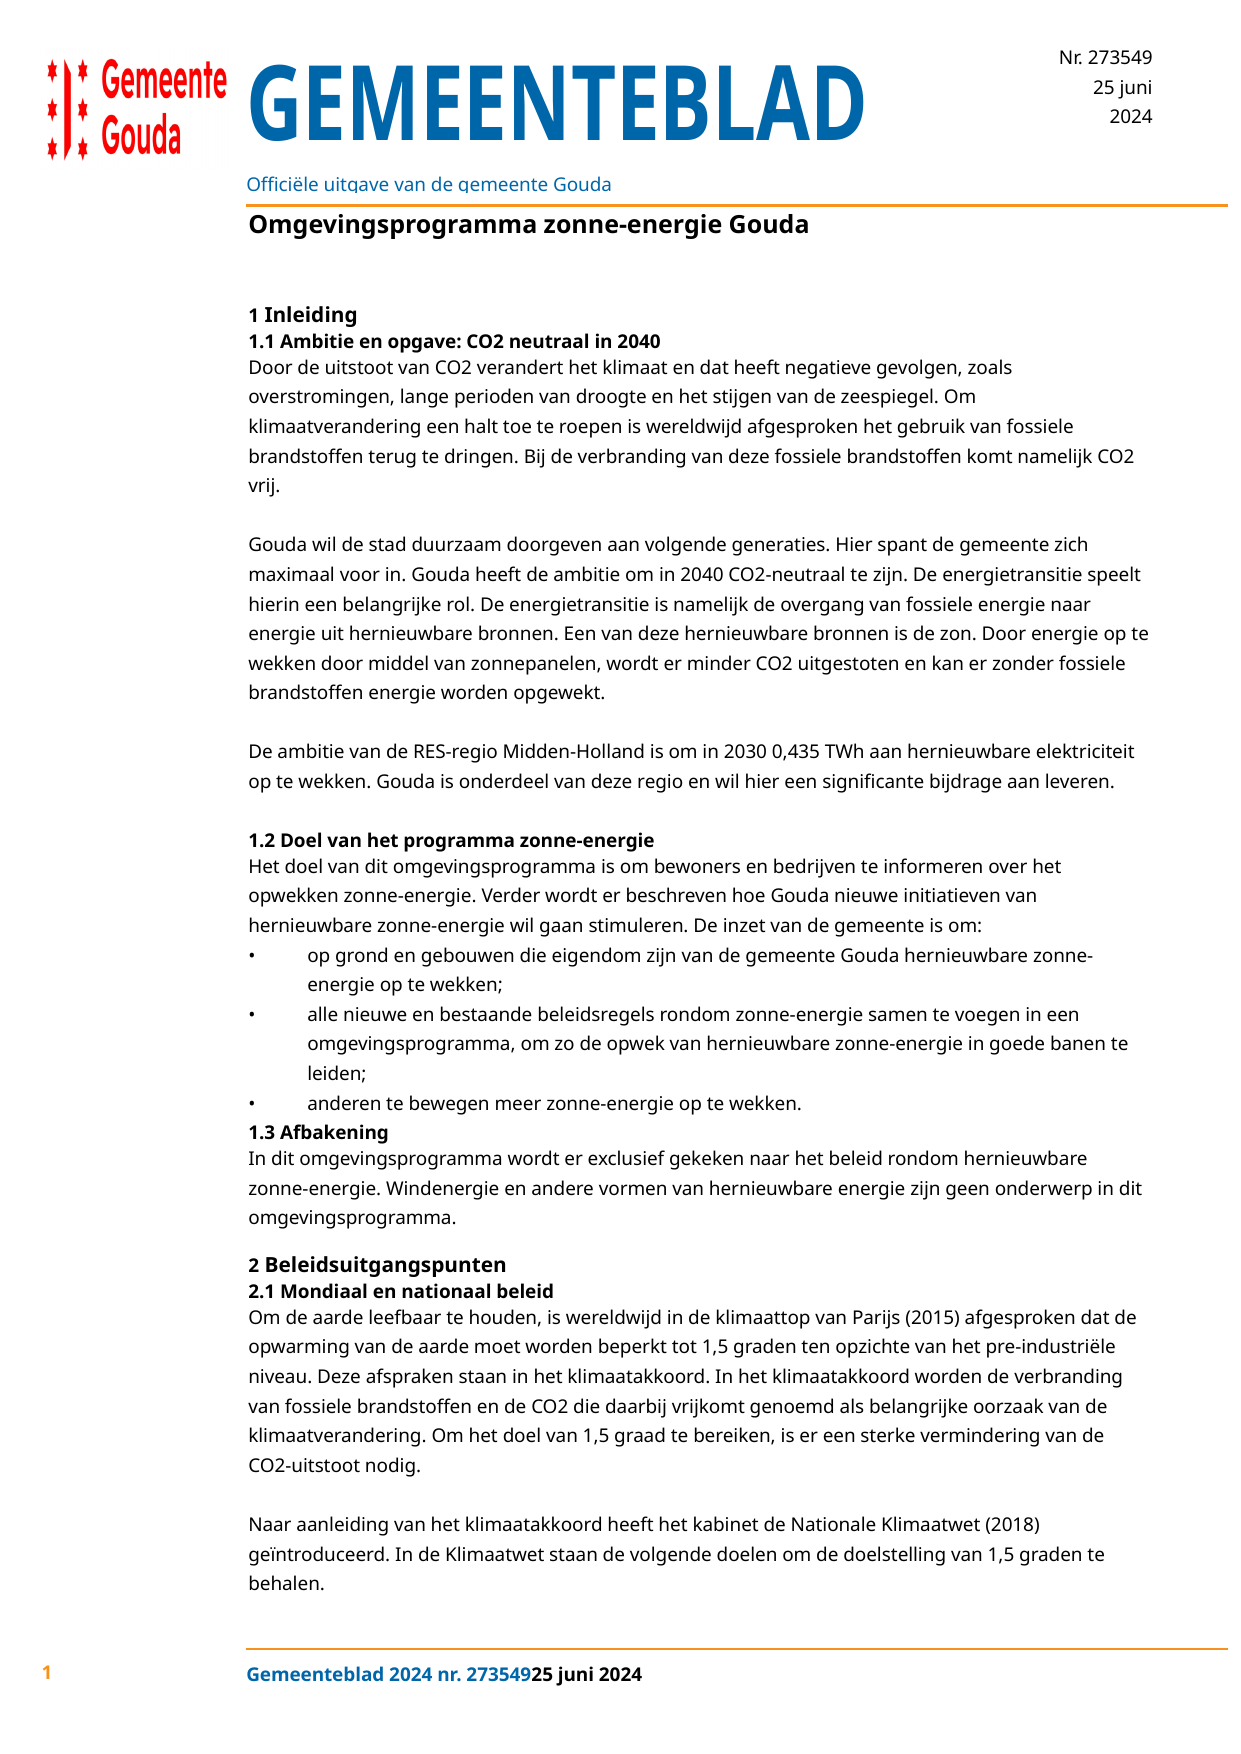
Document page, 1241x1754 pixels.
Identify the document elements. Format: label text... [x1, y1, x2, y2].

text Het doel van dit omgevingsprogramma is om bewoners en bedrijven te informeren over het opwekken zonne-energie. Verder wordt er beschreven hoe Gouda nieuwe initiatieven van hernieuwbare zonne-energie wil gaan stimuleren. De inzet van de gemeente is om: [248, 853, 1152, 938]
text Om de aarde leefbaar te houden, is wereldwijd in de klimaattop van Parijs (2015) afgesproken dat de opwarming van de aarde moet worden beperkt tot 1,5 graden ten opzichte van het pre-industriële niveau. Deze afspraken staan in het klimaatakkoord. In het klimaatakkoord worden de verbranding van fossiele brandstoffen en de CO2 die daarbij vrijkomt genoemd als belangrijke oorzaak van de klimaatverandering. Om het doel van 1,5 graad te bereiken, is er een sterke vermindering van de CO2-uitstoot nodig. [248, 1304, 1152, 1478]
picture [41, 47, 231, 172]
text 1.1 Ambitie en opgave: CO2 neutraal in 2040 [248, 328, 1152, 354]
text In dit omgevingsprogramma wordt er exclusief gekeken naar het beleid rondom hernieuwbare zonne-energie. Windenergie en andere vormen van hernieuwbare energie zijn geen onderwerp in dit omgevingsprogramma. [248, 1145, 1152, 1230]
text 1.2 Doel van het programma zonne-energie [248, 827, 1152, 853]
text De ambitie van de RES-regio Midden-Holland is om in 2030 0,435 TWh aan hernieuwbare elektriciteit op te wekken. Gouda is onderdeel van deze regio en wil hier een significante bijdrage aan leveren. [248, 739, 1152, 794]
text 1.3 Afbakening [248, 1119, 1152, 1145]
text Omgevingsprogramma zonne-energie Gouda [248, 207, 1152, 241]
list op grond en gebouwen die eigendom zijn van de gemeente Gouda hernieuwbare zonne-energie op te wekken; [248, 942, 1152, 997]
text Naar aanleiding van het klimaatakkoord heeft het kabinet de Nationale Klimaatwet (2018) geïntroduceerd. In de Klimaatwet staan de volgende doelen om de doelstelling van 1,5 graden te behalen. [248, 1511, 1152, 1596]
list alle nieuwe en bestaande beleidsregels rondom zonne-energie samen te voegen in een omgevingsprogramma, om zo de opwek van hernieuwbare zonne-energie in goede banen te leiden; [248, 1001, 1152, 1086]
text 2.1 Mondiaal en nationaal beleid [248, 1278, 1152, 1304]
text Gouda wil de stad duurzaam doorgeven aan volgende generaties. Hier spant de gemeente zich maximaal voor in. Gouda heeft de ambitie om in 2040 CO2-neutraal te zijn. De energietransitie speelt hierin een belangrijke rol. De energietransitie is namelijk de overgang van fossiele energie naar energie uit hernieuwbare bronnen. Een van deze hernieuwbare bronnen is de zon. Door energie op te wekken door middel van zonnepanelen, wordt er minder CO2 uitgestoten en kan er zonder fossiele brandstoffen energie worden opgewekt. [248, 532, 1152, 705]
text Door de uitstoot van CO2 verandert het klimaat en dat heeft negatieve gevolgen, zoals overstromingen, lange perioden van droogte en het stijgen van de zeespiegel. Om klimaatverandering een halt toe te roepen is wereldwijd afgesproken het gebruik van fossiele brandstoffen terug te dringen. Bij de verbranding van deze fossiele brandstoffen komt namelijk CO2 vrij. [248, 354, 1152, 498]
text 1 Inleiding [248, 300, 1152, 328]
list anderen te bewegen meer zonne-energie op te wekken. [248, 1090, 1152, 1116]
text 2 Beleidsuitgangspunten [248, 1250, 1152, 1278]
